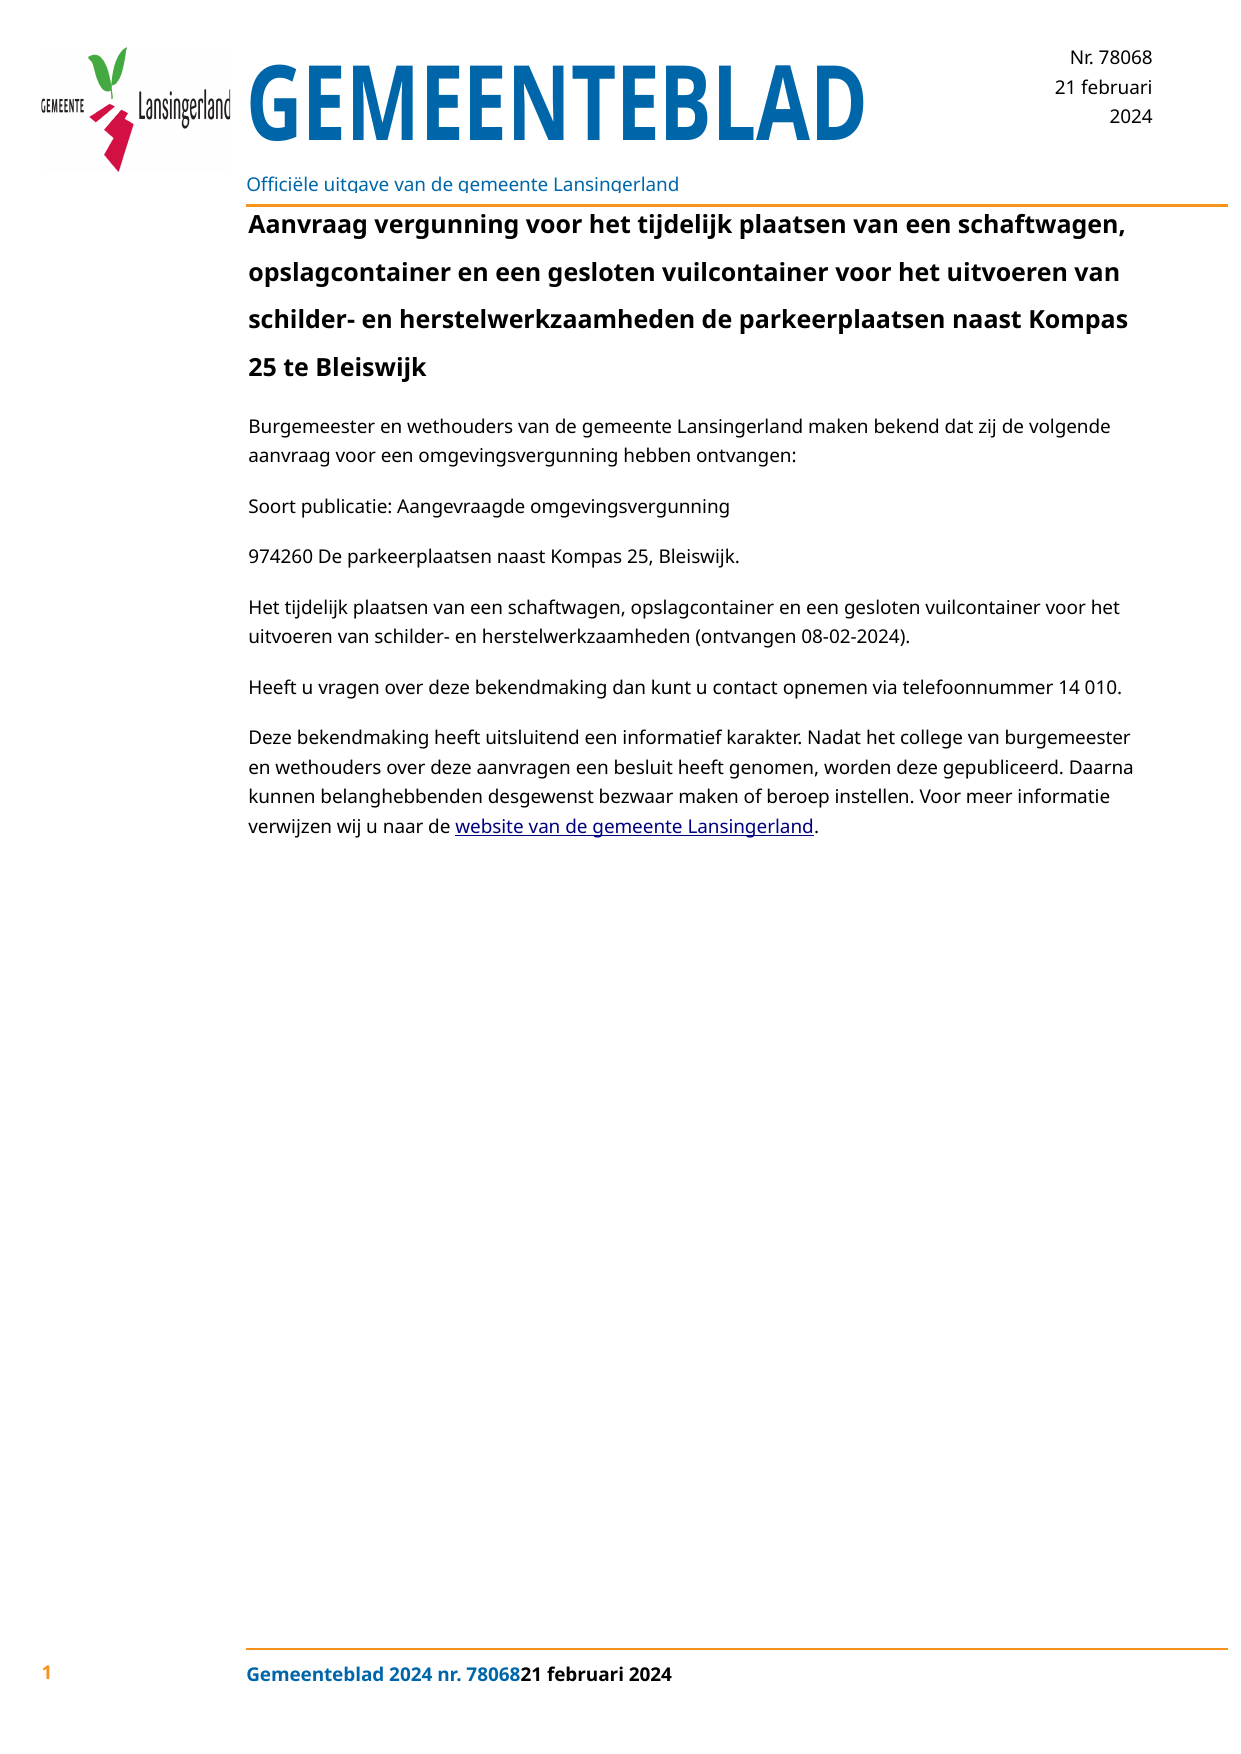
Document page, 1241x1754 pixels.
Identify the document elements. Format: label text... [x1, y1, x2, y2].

text Het tijdelijk plaatsen van een schaftwagen, opslagcontainer en een gesloten vuilcontainer voor het uitvoeren van schilder- en herstelwerkzaamheden (ontvangen 08-02-2024). [248, 594, 1152, 649]
picture [41, 47, 231, 172]
text 974260 De parkeerplaatsen naast Kompas 25, Bleiswijk. [248, 543, 1152, 569]
text Soort publicatie: Aangevraagde omgevingsvergunning [248, 493, 1152, 519]
text Burgemeester en wethouders van de gemeente Lansingerland maken bekend dat zij de volgende aanvraag voor een omgevingsvergunning hebben ontvangen: [248, 413, 1152, 468]
text Deze bekendmaking heeft uitsluitend een informatief karakter. Nadat het college van burgemeester en wethouders over deze aanvragen een besluit heeft genomen, worden deze gepubliceerd. Daarna kunnen belanghebbenden desgewenst bezwaar maken of beroep instellen. Voor meer informatie verwijzen wij u naar de website van de gemeente Lansingerland. [248, 724, 1152, 839]
text Aanvraag vergunning voor het tijdelijk plaatsen van een schaftwagen, opslagcontainer en een gesloten vuilcontainer voor het uitvoeren van schilder- en herstelwerkzaamheden de parkeerplaatsen naast Kompas 25 te Bleiswijk [248, 207, 1152, 384]
text Heeft u vragen over deze bekendmaking dan kunt u contact opnemen via telefoonnummer 14 010. [248, 674, 1152, 700]
